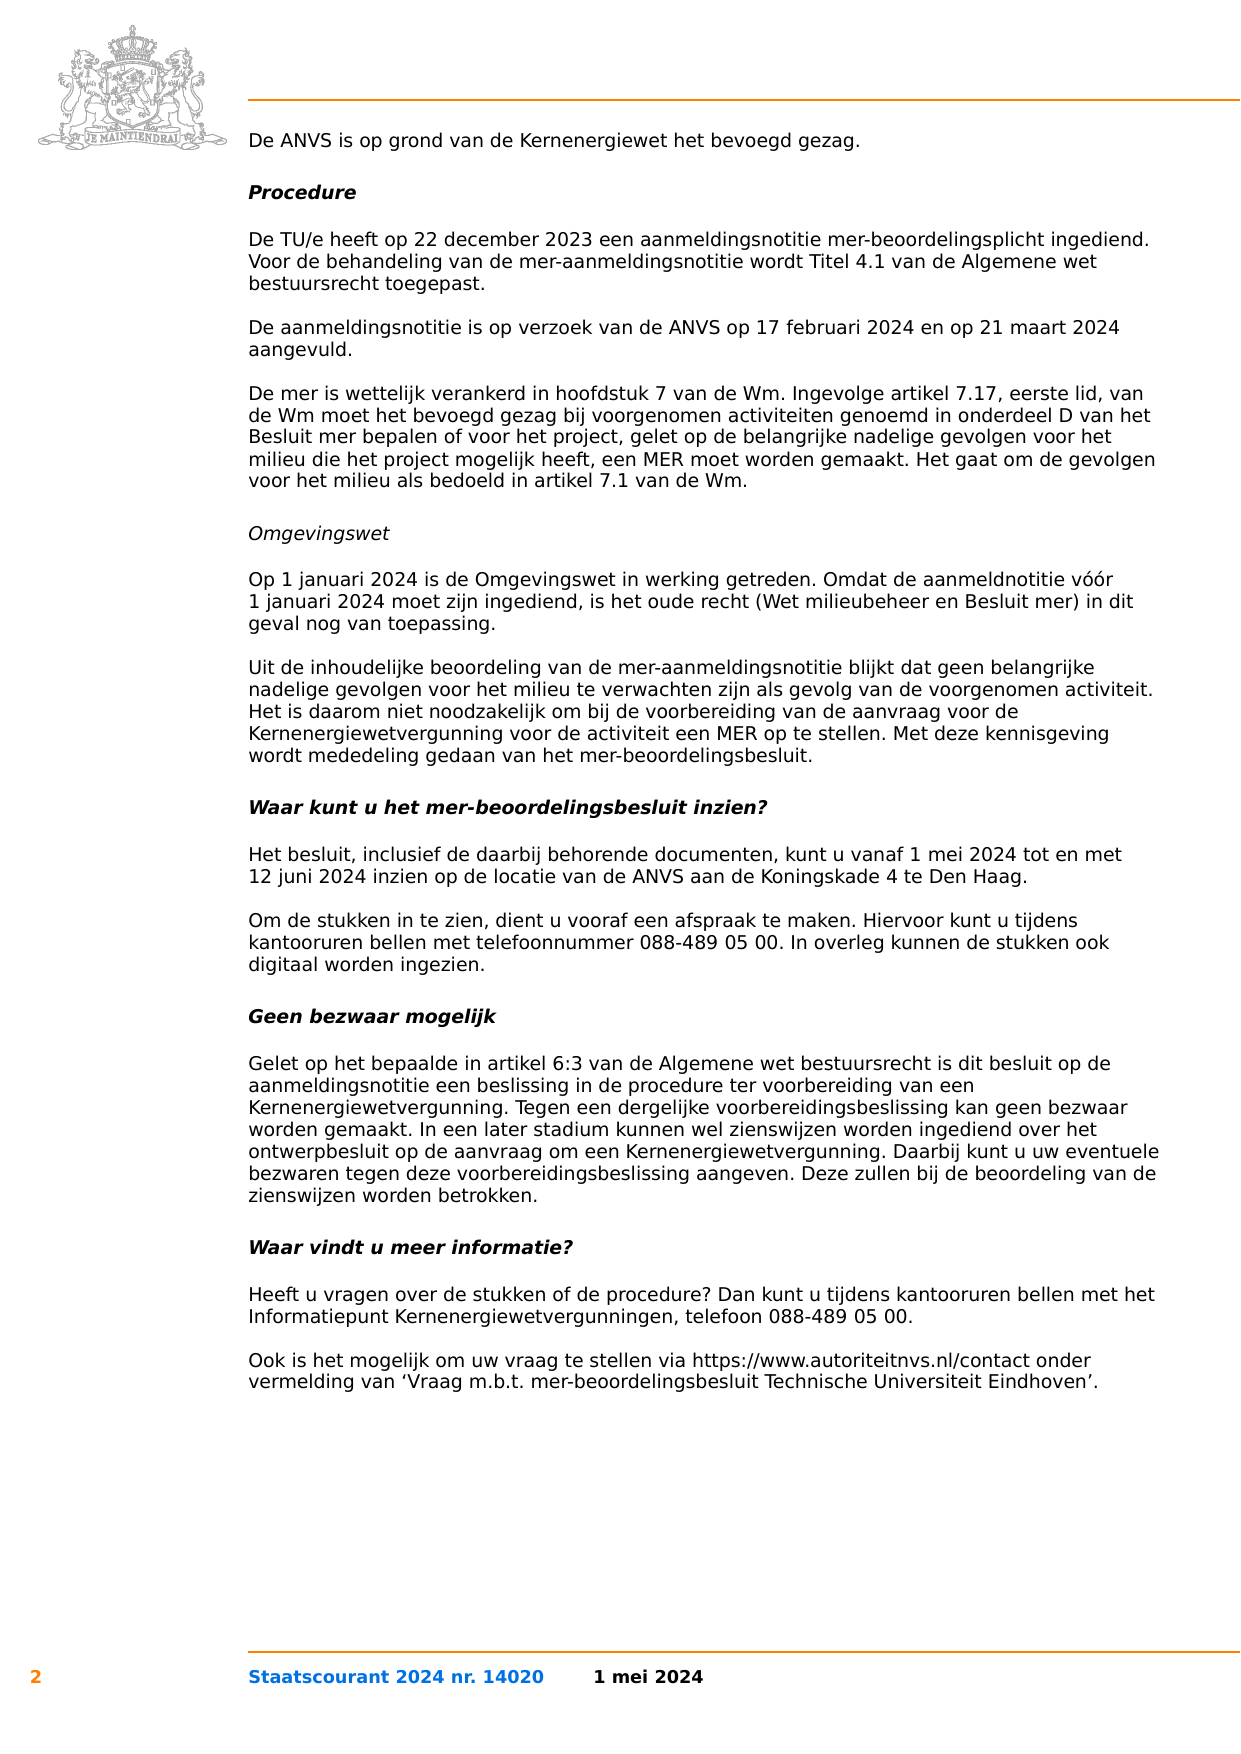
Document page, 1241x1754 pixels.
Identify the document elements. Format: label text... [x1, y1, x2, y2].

text Op 1 januari 2024 is de Omgevingswet in werking getreden. Omdat de aanmeldnotitie vóór 1 januari 2024 moet zijn ingediend, is het oude recht (Wet milieubeheer en Besluit mer) in dit geval nog van toepassing. [248, 569, 1163, 635]
text De aanmeldingsnotitie is op verzoek van de ANVS op 17 februari 2024 en op 21 maart 2024 aangevuld. [248, 317, 1163, 361]
text Gelet op het bepaalde in artikel 6:3 van de Algemene wet bestuursrecht is dit besluit op de aanmeldingsnotitie een beslissing in de procedure ter voorbereiding van een Kernenergiewetvergunning. Tegen een dergelijke voorbereidingsbeslissing kan geen bezwaar worden gemaakt. In een later stadium kunnen wel zienswijzen worden ingediend over het ontwerpbesluit op de aanvraag om een Kernenergiewetvergunning. Daarbij kunt u uw eventuele bezwaren tegen deze voorbereidingsbeslissing aangeven. Deze zullen bij de beoordeling van de zienswijzen worden betrokken. [248, 1053, 1163, 1207]
text De mer is wettelijk verankerd in hoofdstuk 7 van de Wm. Ingevolge artikel 7.17, eerste lid, van de Wm moet het bevoegd gezag bij voorgenomen activiteiten genoemd in onderdeel D van het Besluit mer bepalen of voor het project, gelet op de belangrijke nadelige gevolgen voor het milieu die het project mogelijk heeft, een MER moet worden gemaakt. Het gaat om de gevolgen voor het milieu als bedoeld in artikel 7.1 van de Wm. [248, 382, 1163, 492]
subtitle Procedure [248, 182, 1163, 204]
text Om de stukken in te zien, dient u vooraf een afspraak te maken. Hiervoor kunt u tijdens kantooruren bellen met telefoonnummer 088-489 05 00. In overleg kunnen de stukken ook digitaal worden ingezien. [248, 910, 1163, 976]
text Ook is het mogelijk om uw vraag te stellen via https://www.autoriteitnvs.nl/contact onder vermelding van ‘Vraag m.b.t. mer-beoordelingsbesluit Technische Universiteit Eindhoven’. [248, 1349, 1163, 1393]
text Het besluit, inclusief de daarbij behorende documenten, kunt u vanaf 1 mei 2024 tot en met 12 juni 2024 inzien op de locatie van de ANVS aan de Koningskade 4 te Den Haag. [248, 844, 1163, 888]
subtitle Waar vindt u meer informatie? [248, 1237, 1163, 1259]
text Heeft u vragen over de stukken of de procedure? Dan kunt u tijdens kantooruren bellen met het Informatiepunt Kernenergiewetvergunningen, telefoon 088-489 05 00. [248, 1284, 1163, 1328]
picture [38, 25, 227, 150]
text De ANVS is op grond van de Kernenergiewet het bevoegd gezag. [248, 130, 1163, 152]
subtitle Geen bezwaar mogelijk [248, 1006, 1163, 1028]
subtitle Omgevingswet [248, 522, 1163, 544]
text Uit de inhoudelijke beoordeling van de mer-aanmeldingsnotitie blijkt dat geen belangrijke nadelige gevolgen voor het milieu te verwachten zijn als gevolg van de voorgenomen activiteit. Het is daarom niet noodzakelijk om bij de voorbereiding van de aanvraag voor de Kernenergiewetvergunning voor de activiteit een MER op te stellen. Met deze kennisgeving wordt mededeling gedaan van het mer-beoordelingsbesluit. [248, 657, 1163, 767]
text De TU/e heeft op 22 december 2023 een aanmeldingsnotitie mer-beoordelingsplicht ingediend. Voor de behandeling van de mer-aanmeldingsnotitie wordt Titel 4.1 van de Algemene wet bestuursrecht toegepast. [248, 229, 1163, 295]
subtitle Waar kunt u het mer-beoordelingsbesluit inzien? [248, 797, 1163, 819]
